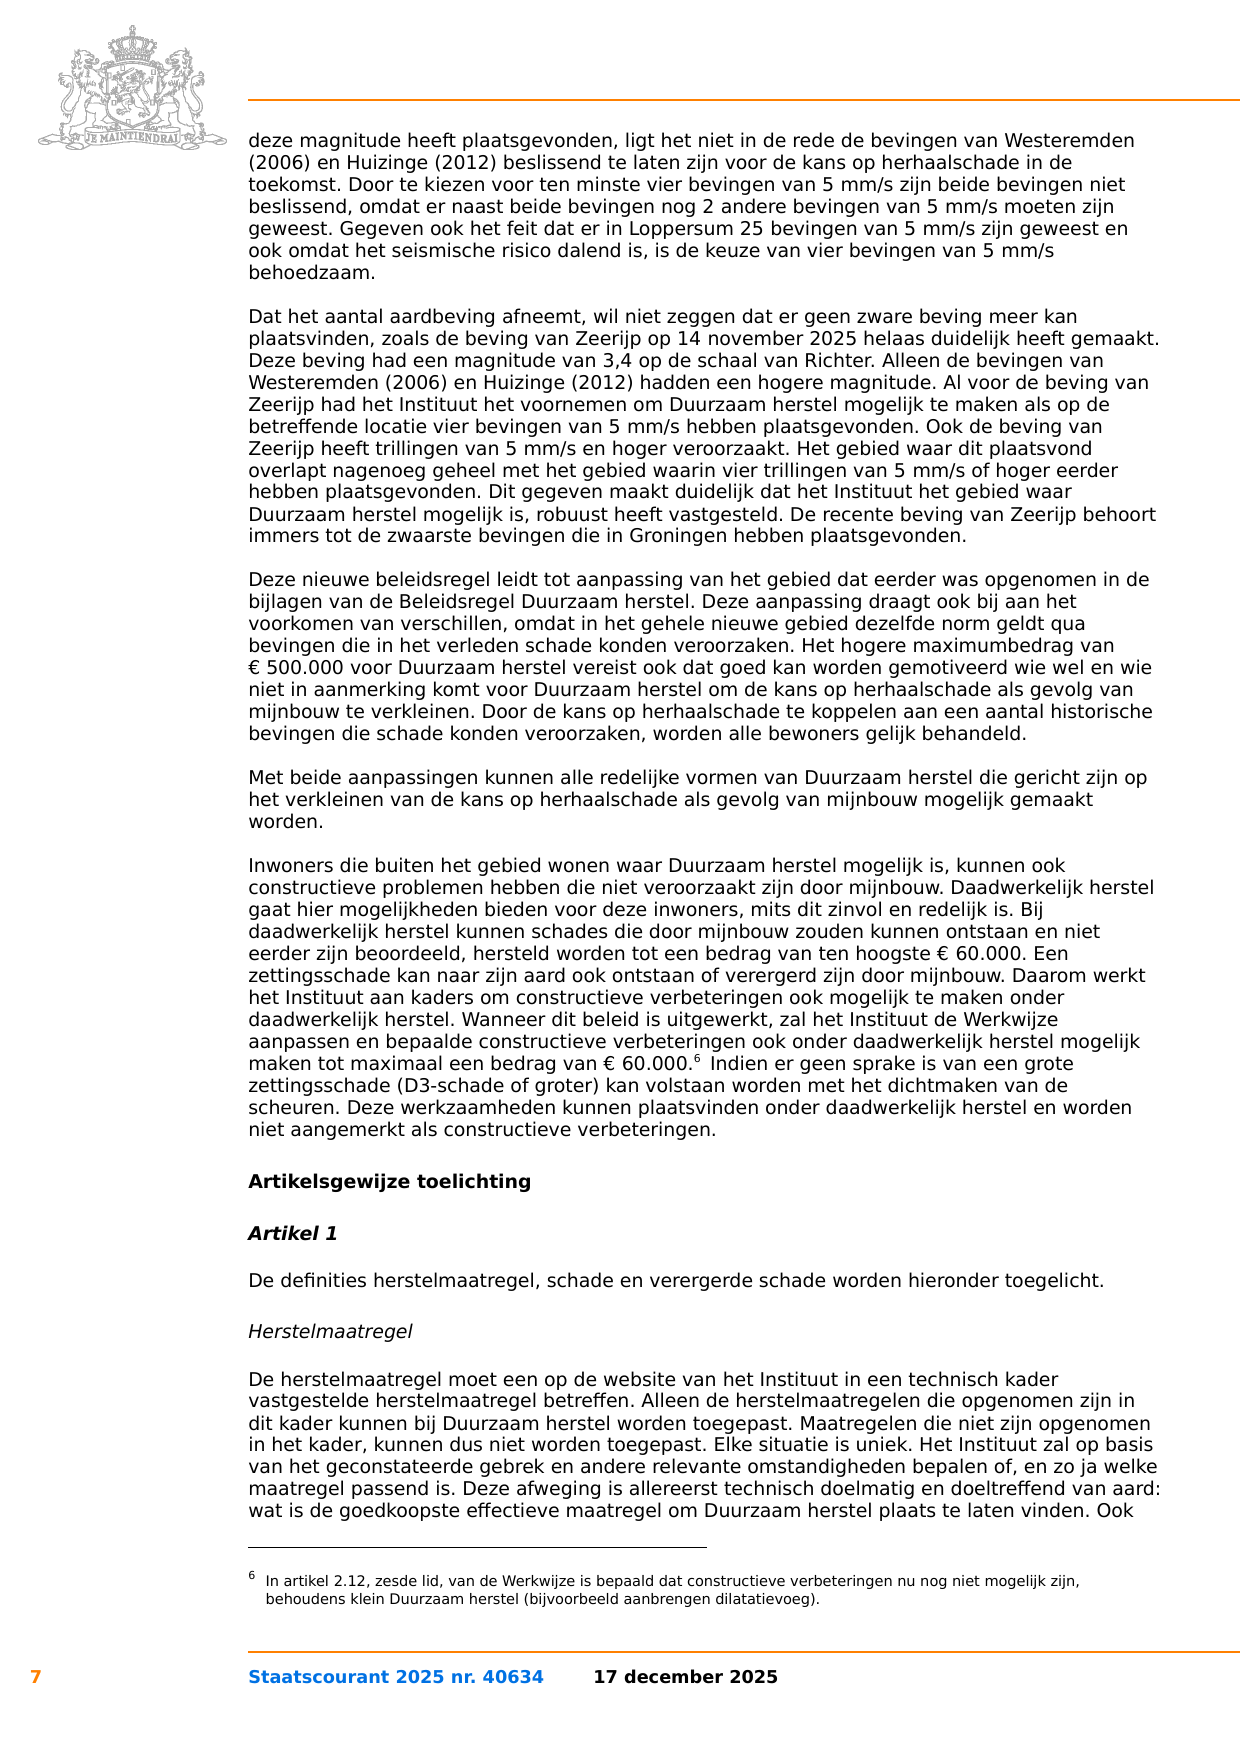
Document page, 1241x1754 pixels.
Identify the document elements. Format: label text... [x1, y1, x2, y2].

subtitle Herstelmaatregel [248, 1321, 1163, 1343]
text Dat het aantal aardbeving afneemt, wil niet zeggen dat er geen zware beving meer kan plaatsvinden, zoals de beving van Zeerijp op 14 november 2025 helaas duidelijk heeft gemaakt. Deze beving had een magnitude van 3,4 op de schaal van Richter. Alleen de bevingen van Westeremden (2006) en Huizinge (2012) hadden een hogere magnitude. Al voor de beving van Zeerijp had het Instituut het voornemen om Duurzaam herstel mogelijk te maken als op de betreffende locatie vier bevingen van 5 mm/s hebben plaatsgevonden. Ook de beving van Zeerijp heeft trillingen van 5 mm/s en hoger veroorzaakt. Het gebied waar dit plaatsvond overlapt nagenoeg geheel met het gebied waarin vier trillingen van 5 mm/s of hoger eerder hebben plaatsgevonden. Dit gegeven maakt duidelijk dat het Instituut het gebied waar Duurzaam herstel mogelijk is, robuust heeft vastgesteld. De recente beving van Zeerijp behoort immers tot de zwaarste bevingen die in Groningen hebben plaatsgevonden. [248, 306, 1163, 547]
text De definities herstelmaatregel, schade en verergerde schade worden hieronder toegelicht. [248, 1269, 1163, 1291]
text deze magnitude heeft plaatsgevonden, ligt het niet in de rede de bevingen van Westeremden (2006) en Huizinge (2012) beslissend te laten zijn voor de kans op herhaalschade in de toekomst. Door te kiezen voor ten minste vier bevingen van 5 mm/s zijn beide bevingen niet beslissend, omdat er naast beide bevingen nog 2 andere bevingen van 5 mm/s moeten zijn geweest. Gegeven ook het feit dat er in Loppersum 25 bevingen van 5 mm/s zijn geweest en ook omdat het seismische risico dalend is, is de keuze van vier bevingen van 5 mm/s behoedzaam. [248, 130, 1163, 284]
subtitle Artikel 1 [248, 1222, 1163, 1244]
picture [38, 25, 227, 150]
subtitle Artikelsgewijze toelichting [248, 1171, 1163, 1192]
text Deze nieuwe beleidsregel leidt tot aanpassing van het gebied dat eerder was opgenomen in de bijlagen van de Beleidsregel Duurzaam herstel. Deze aanpassing draagt ook bij aan het voorkomen van verschillen, omdat in het gehele nieuwe gebied dezelfde norm geldt qua bevingen die in het verleden schade konden veroorzaken. Het hogere maximumbedrag van € 500.000 voor Duurzaam herstel vereist ook dat goed kan worden gemotiveerd wie wel en wie niet in aanmerking komt voor Duurzaam herstel om de kans op herhaalschade als gevolg van mijnbouw te verkleinen. Door de kans op herhaalschade te koppelen aan een aantal historische bevingen die schade konden veroorzaken, worden alle bewoners gelijk behandeld. [248, 569, 1163, 745]
text Met beide aanpassingen kunnen alle redelijke vormen van Duurzaam herstel die gericht zijn op het verkleinen van de kans op herhaalschade als gevolg van mijnbouw mogelijk gemaakt worden. [248, 767, 1163, 833]
text Inwoners die buiten het gebied wonen waar Duurzaam herstel mogelijk is, kunnen ook constructieve problemen hebben die niet veroorzaakt zijn door mijnbouw. Daadwerkelijk herstel gaat hier mogelijkheden bieden voor deze inwoners, mits dit zinvol en redelijk is. Bij daadwerkelijk herstel kunnen schades die door mijnbouw zouden kunnen ontstaan en niet eerder zijn beoordeeld, hersteld worden tot een bedrag van ten hoogste € 60.000. Een zettingsschade kan naar zijn aard ook ontstaan of verergerd zijn door mijnbouw. Daarom werkt het Instituut aan kaders om constructieve verbeteringen ook mogelijk te maken onder daadwerkelijk herstel. Wanneer dit beleid is uitgewerkt, zal het Instituut de Werkwijze aanpassen en bepaalde constructieve verbeteringen ook onder daadwerkelijk herstel mogelijk maken tot maximaal een bedrag van € 60.000. Indien er geen sprake is van een grote zettingsschade (D3-schade of groter) kan volstaan worden met het dichtmaken van de scheuren. Deze werkzaamheden kunnen plaatsvinden onder daadwerkelijk herstel en worden niet aangemerkt als constructieve verbeteringen. [248, 855, 1163, 1141]
text De herstelmaatregel moet een op de website van het Instituut in een technisch kader vastgestelde herstelmaatregel betreffen. Alleen de herstelmaatregelen die opgenomen zijn in dit kader kunnen bij Duurzaam herstel worden toegepast. Maatregelen die niet zijn opgenomen in het kader, kunnen dus niet worden toegepast. Elke situatie is uniek. Het Instituut zal op basis van het geconstateerde gebrek en andere relevante omstandigheden bepalen of, en zo ja welke maatregel passend is. Deze afweging is allereerst technisch doelmatig en doeltreffend van aard: wat is de goedkoopste effectieve maatregel om Duurzaam herstel plaats te laten vinden. Ook [248, 1368, 1163, 1522]
text In artikel 2.12, zesde lid, van de Werkwijze is bepaald dat constructieve verbeteringen nu nog niet mogelijk zijn, behoudens klein Duurzaam herstel (bijvoorbeeld aanbrengen dilatatievoeg). [248, 1569, 1163, 1608]
